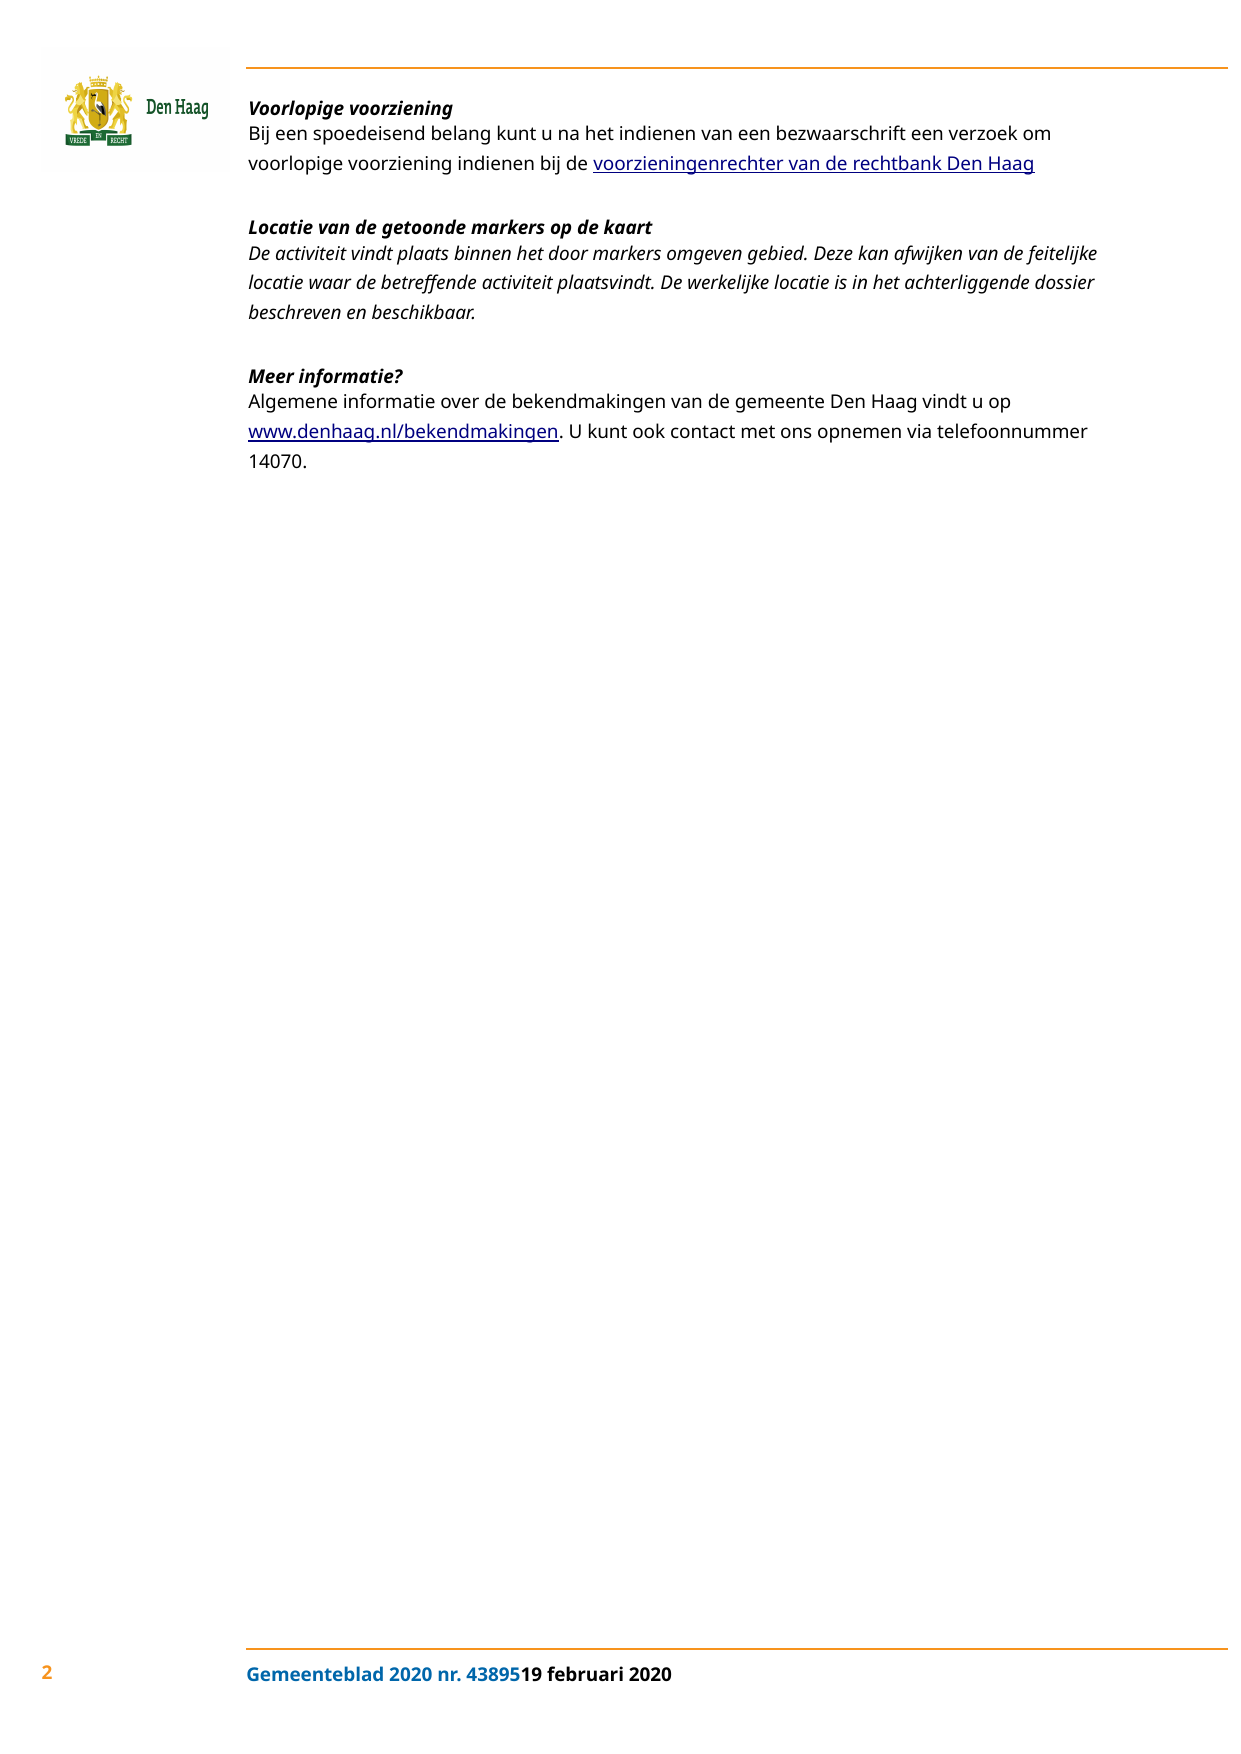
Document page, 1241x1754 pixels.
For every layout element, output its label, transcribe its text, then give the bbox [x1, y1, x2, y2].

text Bij een spoedeisend belang kunt u na het indienen van een bezwaarschrift een verzoek om voorlopige voorziening indienen bij de voorzieningenrechter van de rechtbank Den Haag [248, 121, 1152, 176]
text Voorlopige voorziening [248, 95, 1152, 121]
text Meer informatie? [248, 363, 1152, 389]
text Locatie van de getoonde markers op de kaart [248, 214, 1152, 240]
text De activiteit vindt plaats binnen het door markers omgeven gebied. Deze kan afwijken van de feitelijke locatie waar de betreffende activiteit plaatsvindt. De werkelijke locatie is in het achterliggende dossier beschreven en beschikbaar. [248, 240, 1152, 325]
text Algemene informatie over de bekendmakingen van de gemeente Den Haag vindt u op www.denhaag.nl/bekendmakingen. U kunt ook contact met ons opnemen via telefoonnummer 14070. [248, 389, 1152, 473]
picture [41, 47, 231, 172]
